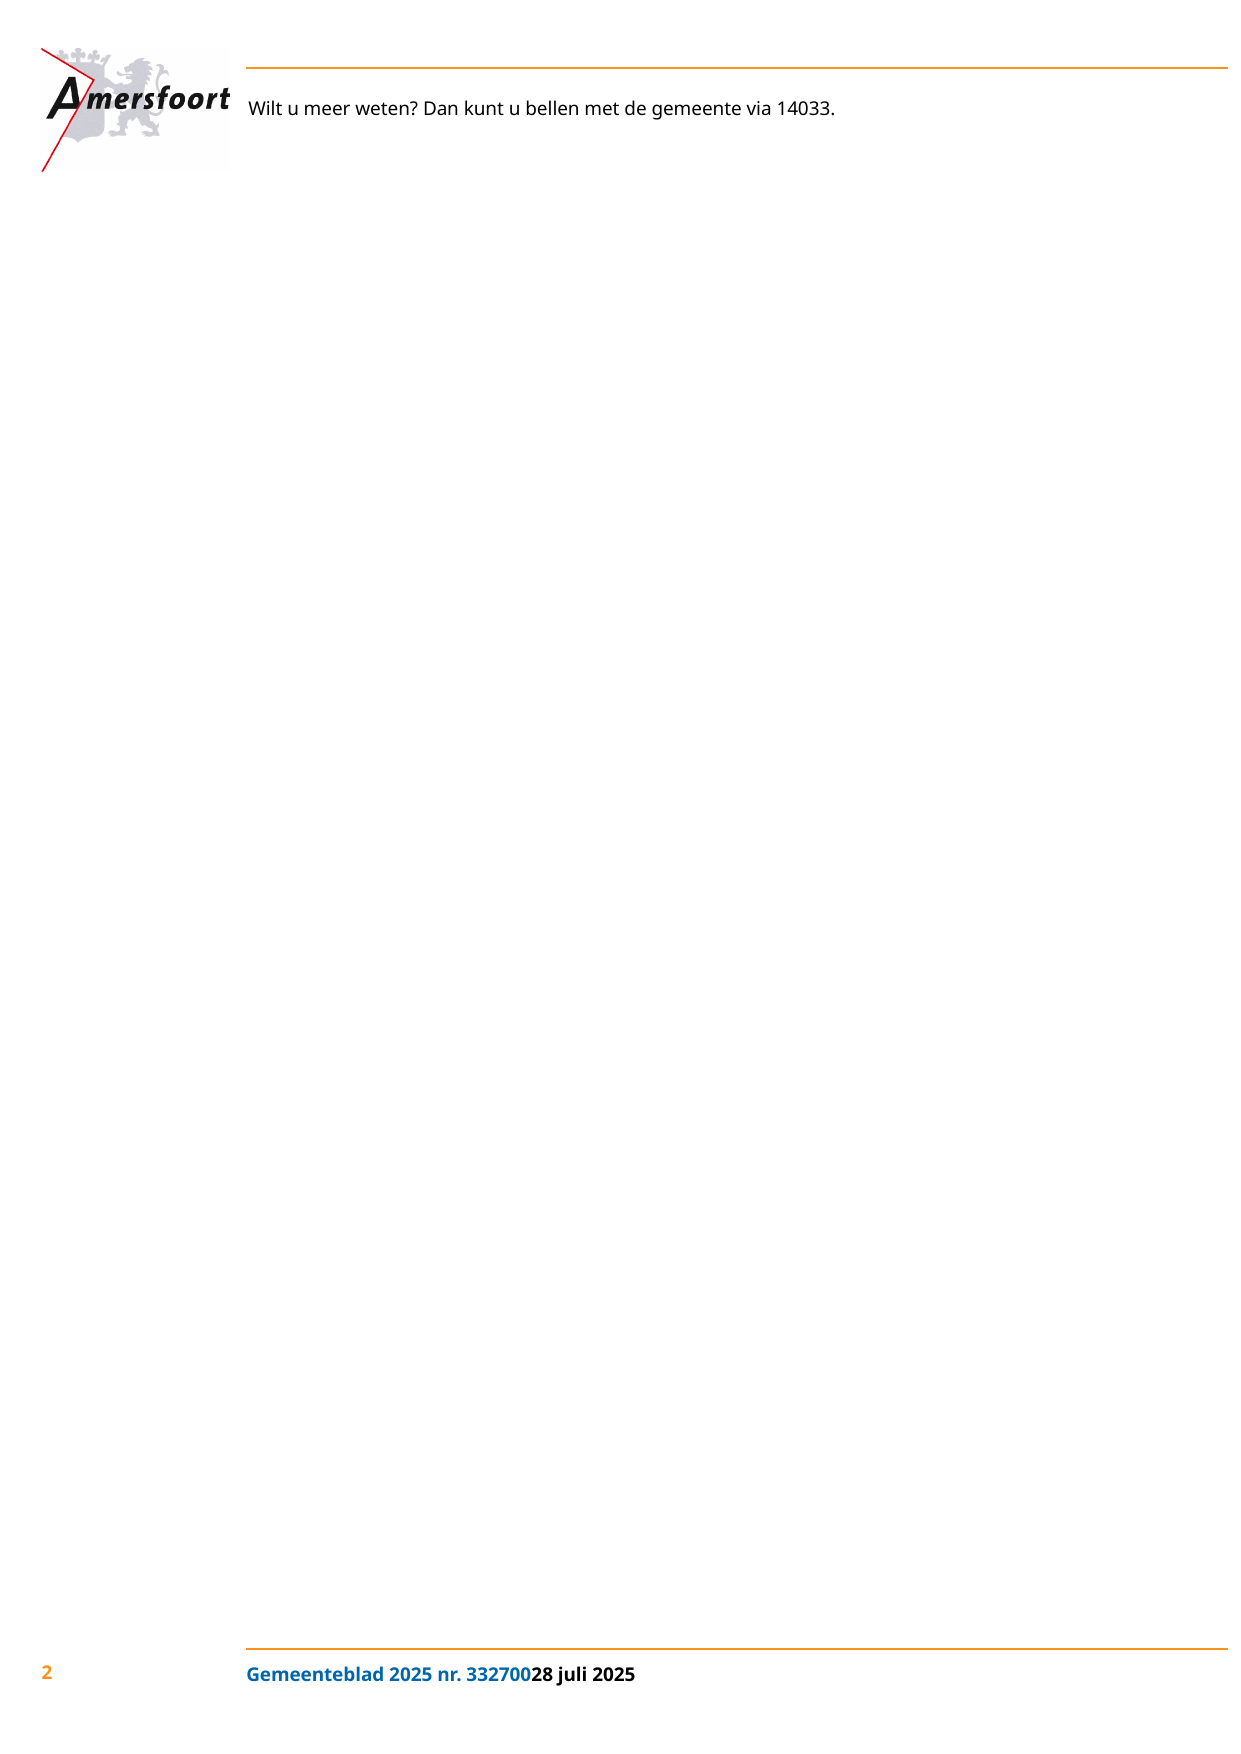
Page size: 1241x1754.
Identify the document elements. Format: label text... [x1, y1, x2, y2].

picture [41, 47, 231, 172]
text Wilt u meer weten? Dan kunt u bellen met de gemeente via 14033. [248, 95, 1152, 121]
